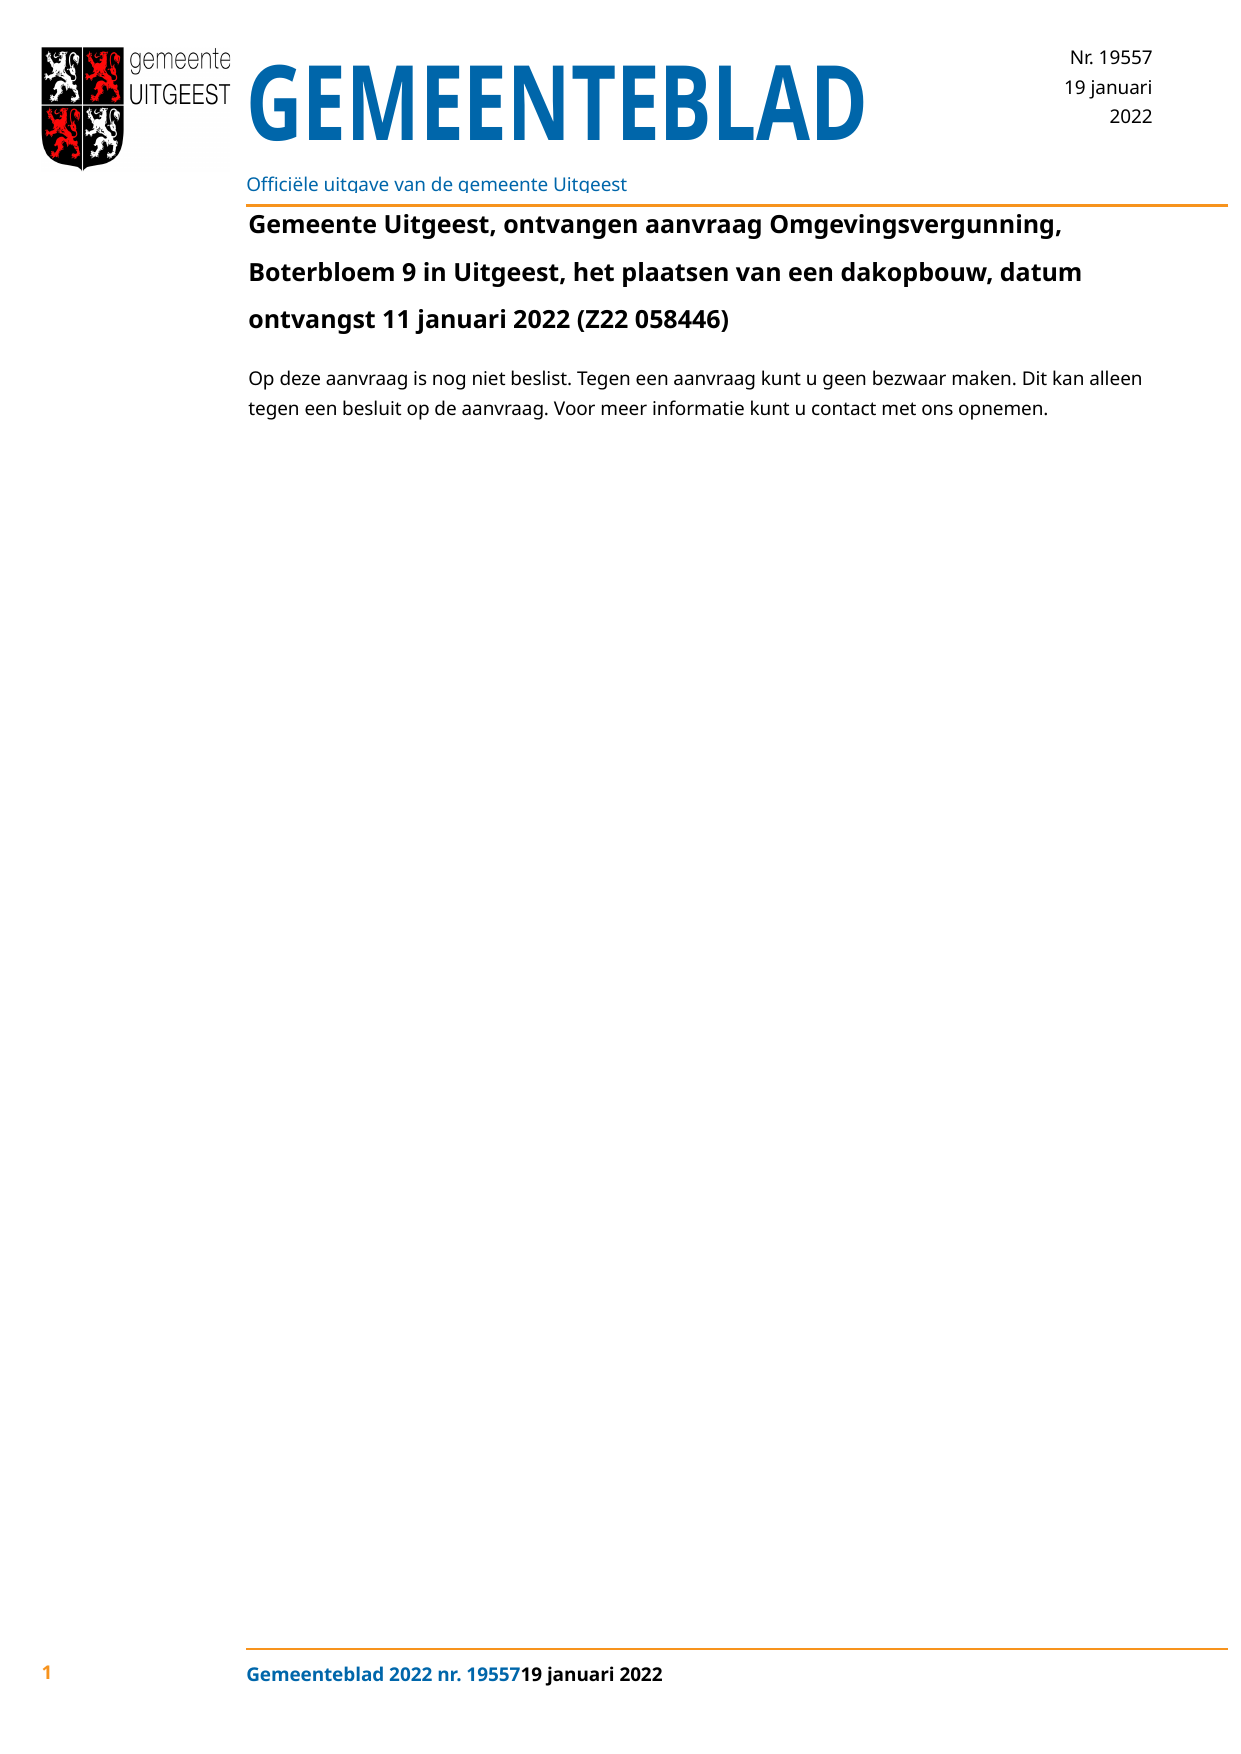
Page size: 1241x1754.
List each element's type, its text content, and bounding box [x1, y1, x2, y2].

picture [41, 47, 231, 172]
text Gemeente Uitgeest, ontvangen aanvraag Omgevingsvergunning, Boterbloem 9 in Uitgeest, het plaatsen van een dakopbouw, datum ontvangst 11 januari 2022 (Z22 058446) [248, 207, 1152, 336]
text Op deze aanvraag is nog niet beslist. Tegen een aanvraag kunt u geen bezwaar maken. Dit kan alleen tegen een besluit op de aanvraag. Voor meer informatie kunt u contact met ons opnemen. [248, 366, 1152, 421]
